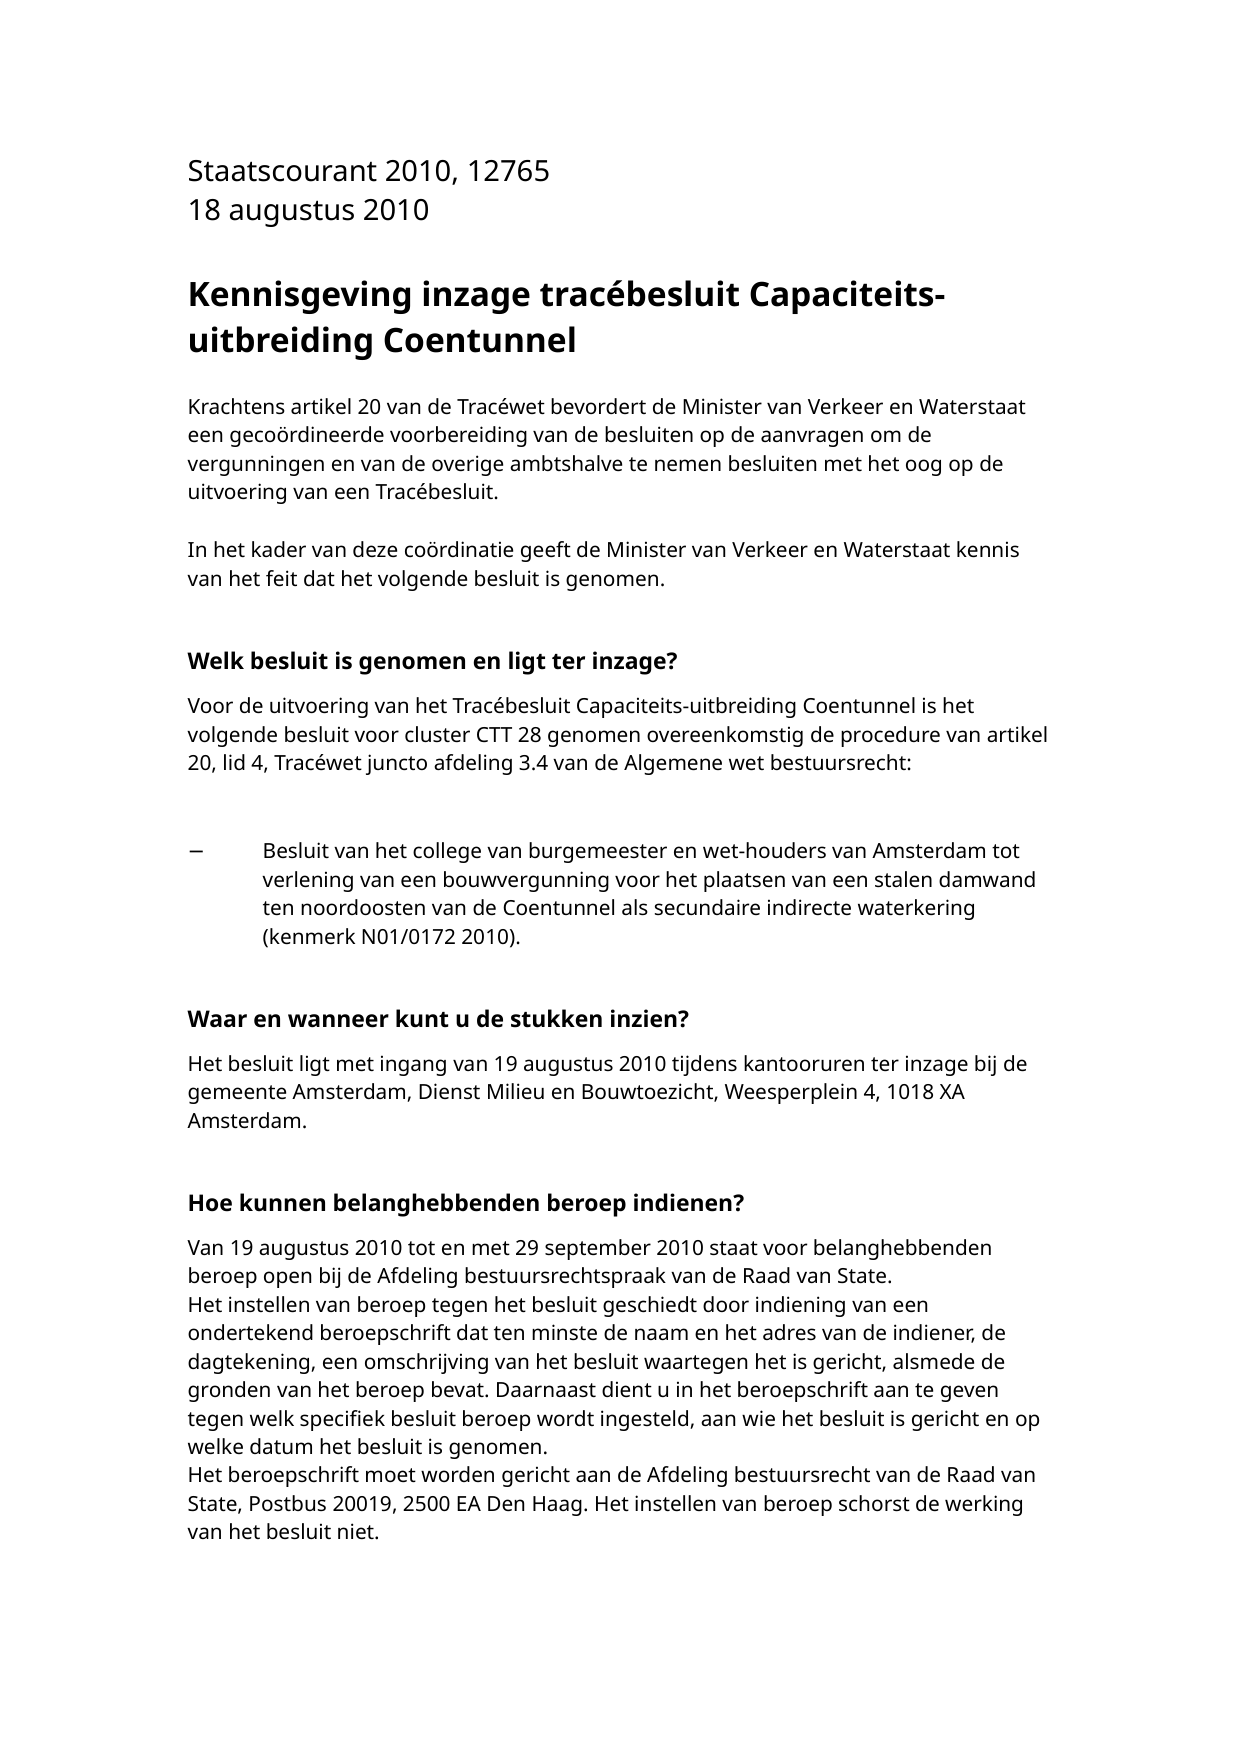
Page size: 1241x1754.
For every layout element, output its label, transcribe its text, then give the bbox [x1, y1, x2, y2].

text 18 augustus 2010 [187, 190, 1053, 229]
text Van 19 augustus 2010 tot en met 29 september 2010 staat voor belanghebbenden beroep open bij de Afdeling bestuursrechtspraak van de Raad van State. [187, 1233, 1053, 1290]
text Voor de uitvoering van het Tracébesluit Capaciteits-uitbreiding Coentunnel is het volgende besluit voor cluster CTT 28 genomen overeenkomstig de procedure van artikel 20, lid 4, Tracéwet juncto afdeling 3.4 van de Algemene wet bestuursrecht: [187, 691, 1053, 777]
subtitle Welk besluit is genomen en ligt ter inzage? [187, 645, 1053, 676]
list Besluit van het college van burgemeester en wet-houders van Amsterdam tot verlening van een bouwvergunning voor het plaatsen van een stalen damwand ten noordoosten van de Coentunnel als secundaire indirecte waterkering (kenmerk N01/0172 2010). [187, 837, 1053, 950]
subtitle Kennisgeving inzage tracébesluit Capaciteits-uitbreiding Coentunnel [187, 271, 1053, 362]
text Het instellen van beroep tegen het besluit geschiedt door indiening van een ondertekend beroepschrift dat ten minste de naam en het adres van de indiener, de dagtekening, een omschrijving van het besluit waartegen het is gericht, alsmede de gronden van het beroep bevat. Daarnaast dient u in het beroepschrift aan te geven tegen welk specifiek besluit beroep wordt ingesteld, aan wie het besluit is gericht en op welke datum het besluit is genomen. [187, 1290, 1053, 1461]
subtitle Waar en wanneer kunt u de stukken inzien? [187, 1003, 1053, 1034]
text Krachtens artikel 20 van de Tracéwet bevordert de Minister van Verkeer en Waterstaat een gecoördineerde voorbereiding van de besluiten op de aanvragen om de vergunningen en van de overige ambtshalve te nemen besluiten met het oog op de uitvoering van een Tracébesluit. [187, 392, 1053, 506]
text Staatscourant 2010, 12765 [187, 150, 1053, 190]
subtitle Hoe kunnen belanghebbenden beroep indienen? [187, 1187, 1053, 1218]
text In het kader van deze coördinatie geeft de Minister van Verkeer en Waterstaat kennis van het feit dat het volgende besluit is genomen. [187, 536, 1053, 592]
text Het besluit ligt met ingang van 19 augustus 2010 tijdens kantooruren ter inzage bij de gemeente Amsterdam, Dienst Milieu en Bouwtoezicht, Weesperplein 4, 1018 XA Amsterdam. [187, 1049, 1053, 1134]
text Het beroepschrift moet worden gericht aan de Afdeling bestuursrecht van de Raad van State, Postbus 20019, 2500 EA Den Haag. Het instellen van beroep schorst de werking van het besluit niet. [187, 1461, 1053, 1546]
